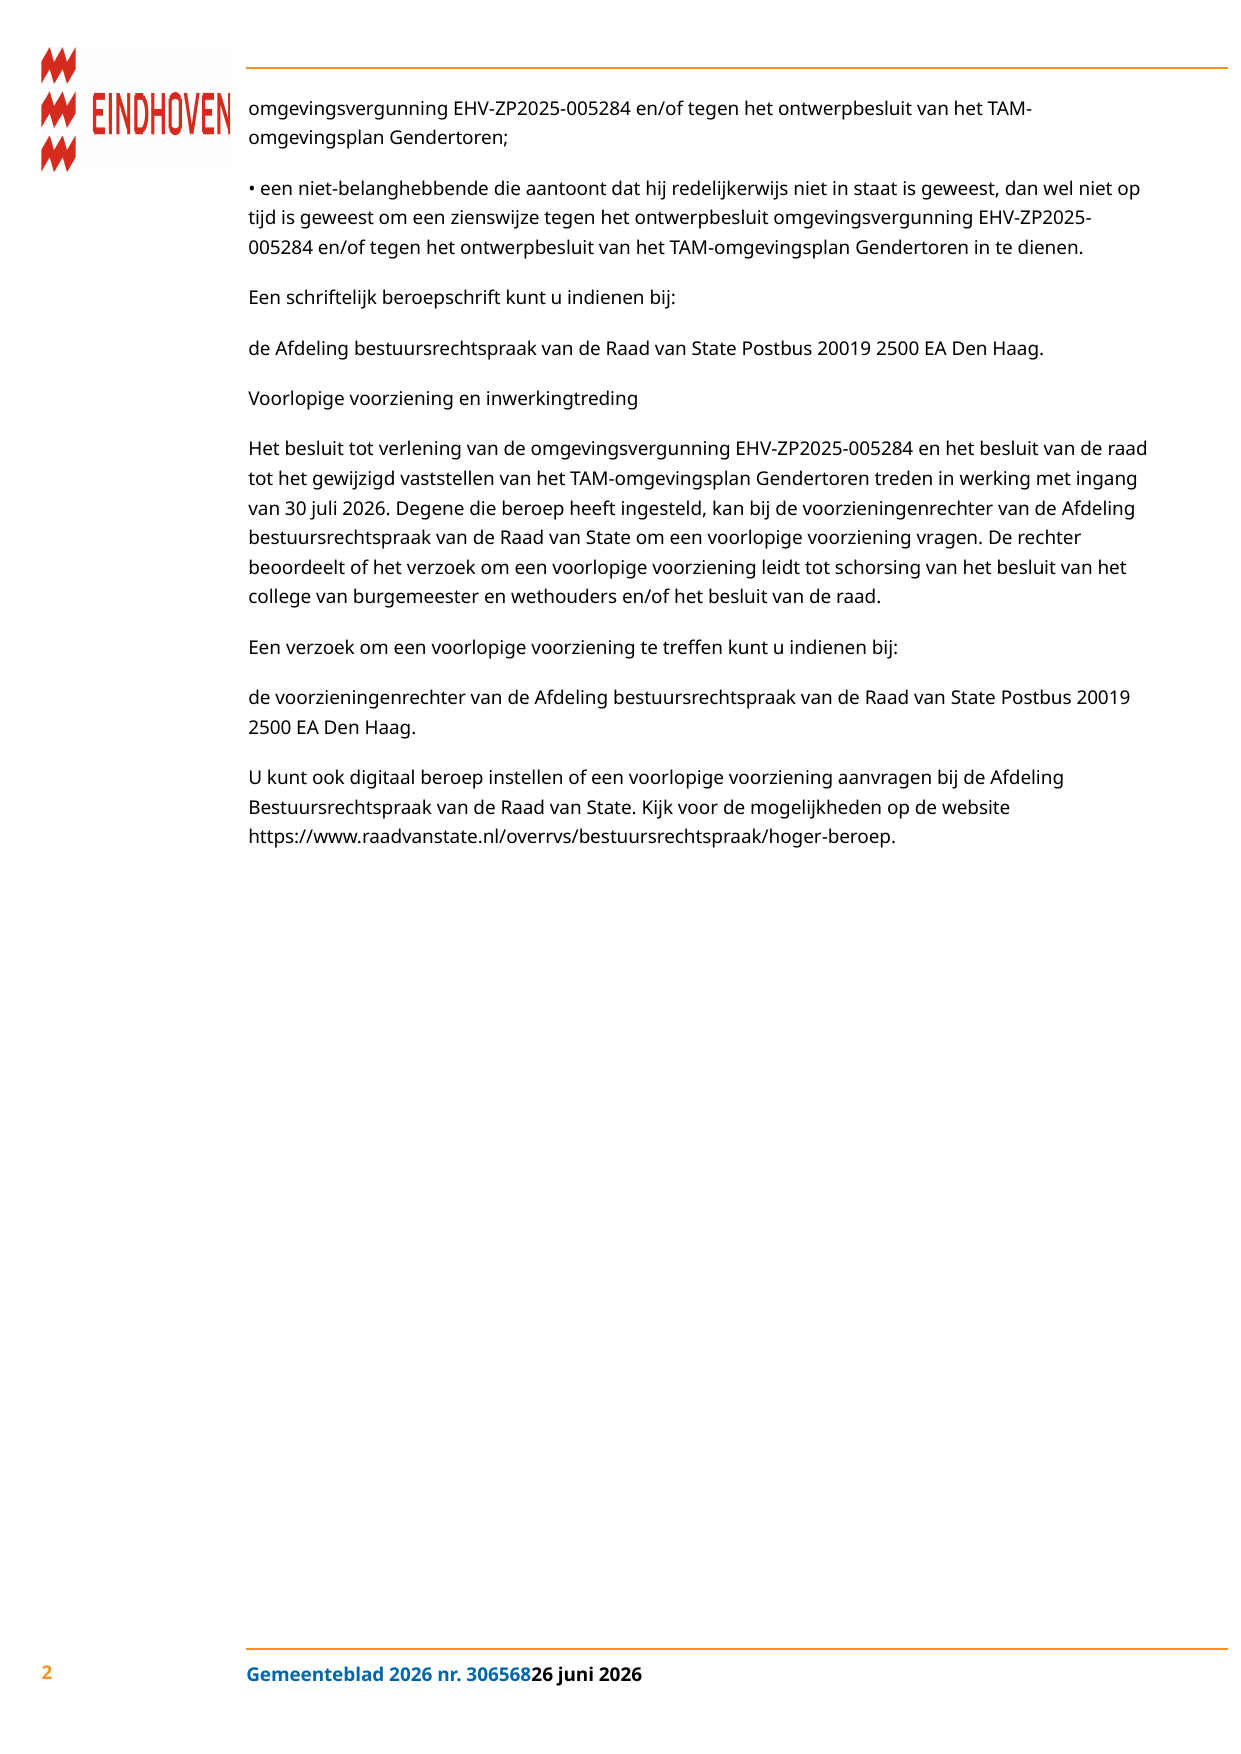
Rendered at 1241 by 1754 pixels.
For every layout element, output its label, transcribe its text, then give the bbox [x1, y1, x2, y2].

text Een schriftelijk beroepschrift kunt u indienen bij: [248, 284, 1152, 310]
text Een verzoek om een voorlopige voorziening te treffen kunt u indienen bij: [248, 634, 1152, 660]
text Het besluit tot verlening van de omgevingsvergunning EHV-ZP2025-005284 en het besluit van de raad tot het gewijzigd vaststellen van het TAM-omgevingsplan Gendertoren treden in werking met ingang van 30 juli 2026. Degene die beroep heeft ingesteld, kan bij de voorzieningenrechter van de Afdeling bestuursrechtspraak van de Raad van State om een voorlopige voorziening vragen. De rechter beoordeelt of het verzoek om een voorlopige voorziening leidt tot schorsing van het besluit van het college van burgemeester en wethouders en/of het besluit van de raad. [248, 436, 1152, 609]
text Voorlopige voorziening en inwerkingtreding [248, 385, 1152, 411]
picture [41, 47, 231, 172]
text de Afdeling bestuursrechtspraak van de Raad van State Postbus 20019 2500 EA Den Haag. [248, 335, 1152, 361]
text omgevingsvergunning EHV-ZP2025-005284 en/of tegen het ontwerpbesluit van het TAM-omgevingsplan Gendertoren; [248, 95, 1152, 150]
text de voorzieningenrechter van de Afdeling bestuursrechtspraak van de Raad van State Postbus 20019 2500 EA Den Haag. [248, 684, 1152, 740]
text • een niet-belanghebbende die aantoont dat hij redelijkerwijs niet in staat is geweest, dan wel niet op tijd is geweest om een zienswijze tegen het ontwerpbesluit omgevingsvergunning EHV-ZP2025-005284 en/of tegen het ontwerpbesluit van het TAM-omgevingsplan Gendertoren in te dienen. [248, 175, 1152, 260]
text U kunt ook digitaal beroep instellen of een voorlopige voorziening aanvragen bij de Afdeling Bestuursrechtspraak van de Raad van State. Kijk voor de mogelijkheden op de website https://www.raadvanstate.nl/overrvs/bestuursrechtspraak/hoger-beroep. [248, 764, 1152, 849]
